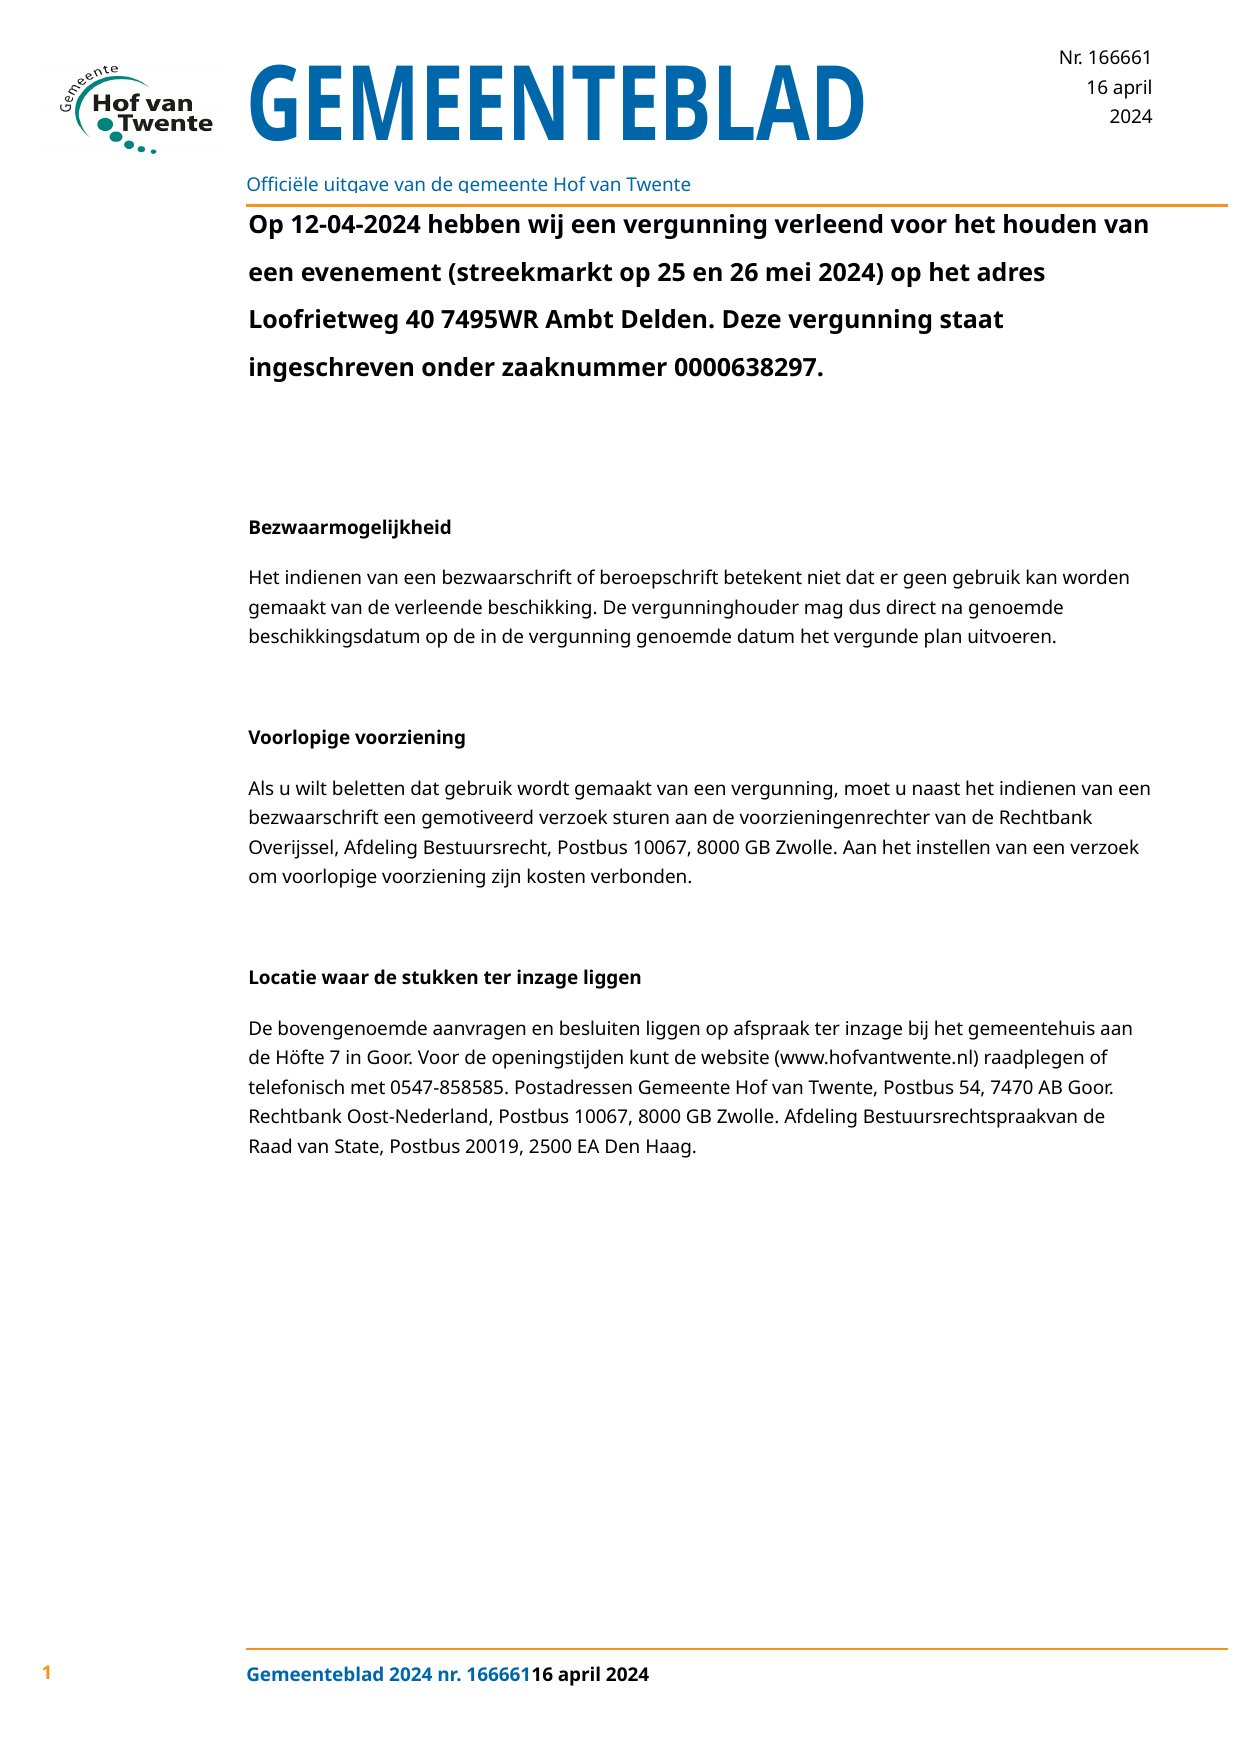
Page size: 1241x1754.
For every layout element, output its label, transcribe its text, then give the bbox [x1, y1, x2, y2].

text Bezwaarmogelijkheid [248, 514, 1152, 540]
text Voorlopige voorziening [248, 724, 1152, 750]
picture [41, 47, 231, 172]
text De bovengenoemde aanvragen en besluiten liggen op afspraak ter inzage bij het gemeentehuis aan de Höfte 7 in Goor. Voor de openingstijden kunt de website (www.hofvantwente.nl) raadplegen of telefonisch met 0547-858585. Postadressen Gemeente Hof van Twente, Postbus 54, 7470 AB Goor. Rechtbank Oost-Nederland, Postbus 10067, 8000 GB Zwolle. Afdeling Bestuursrechtspraakvan de Raad van State, Postbus 20019, 2500 EA Den Haag. [248, 1015, 1152, 1159]
text Locatie waar de stukken ter inzage liggen [248, 964, 1152, 990]
text Op 12-04-2024 hebben wij een vergunning verleend voor het houden van een evenement (streekmarkt op 25 en 26 mei 2024) op het adres Loofrietweg 40 7495WR Ambt Delden. Deze vergunning staat ingeschreven onder zaaknummer 0000638297. [248, 207, 1152, 384]
text Het indienen van een bezwaarschrift of beroepschrift betekent niet dat er geen gebruik kan worden gemaakt van de verleende beschikking. De vergunninghouder mag dus direct na genoemde beschikkingsdatum op de in de vergunning genoemde datum het vergunde plan uitvoeren. [248, 564, 1152, 649]
text Als u wilt beletten dat gebruik wordt gemaakt van een vergunning, moet u naast het indienen van een bezwaarschrift een gemotiveerd verzoek sturen aan de voorzieningenrechter van de Rechtbank Overijssel, Afdeling Bestuursrecht, Postbus 10067, 8000 GB Zwolle. Aan het instellen van een verzoek om voorlopige voorziening zijn kosten verbonden. [248, 775, 1152, 889]
